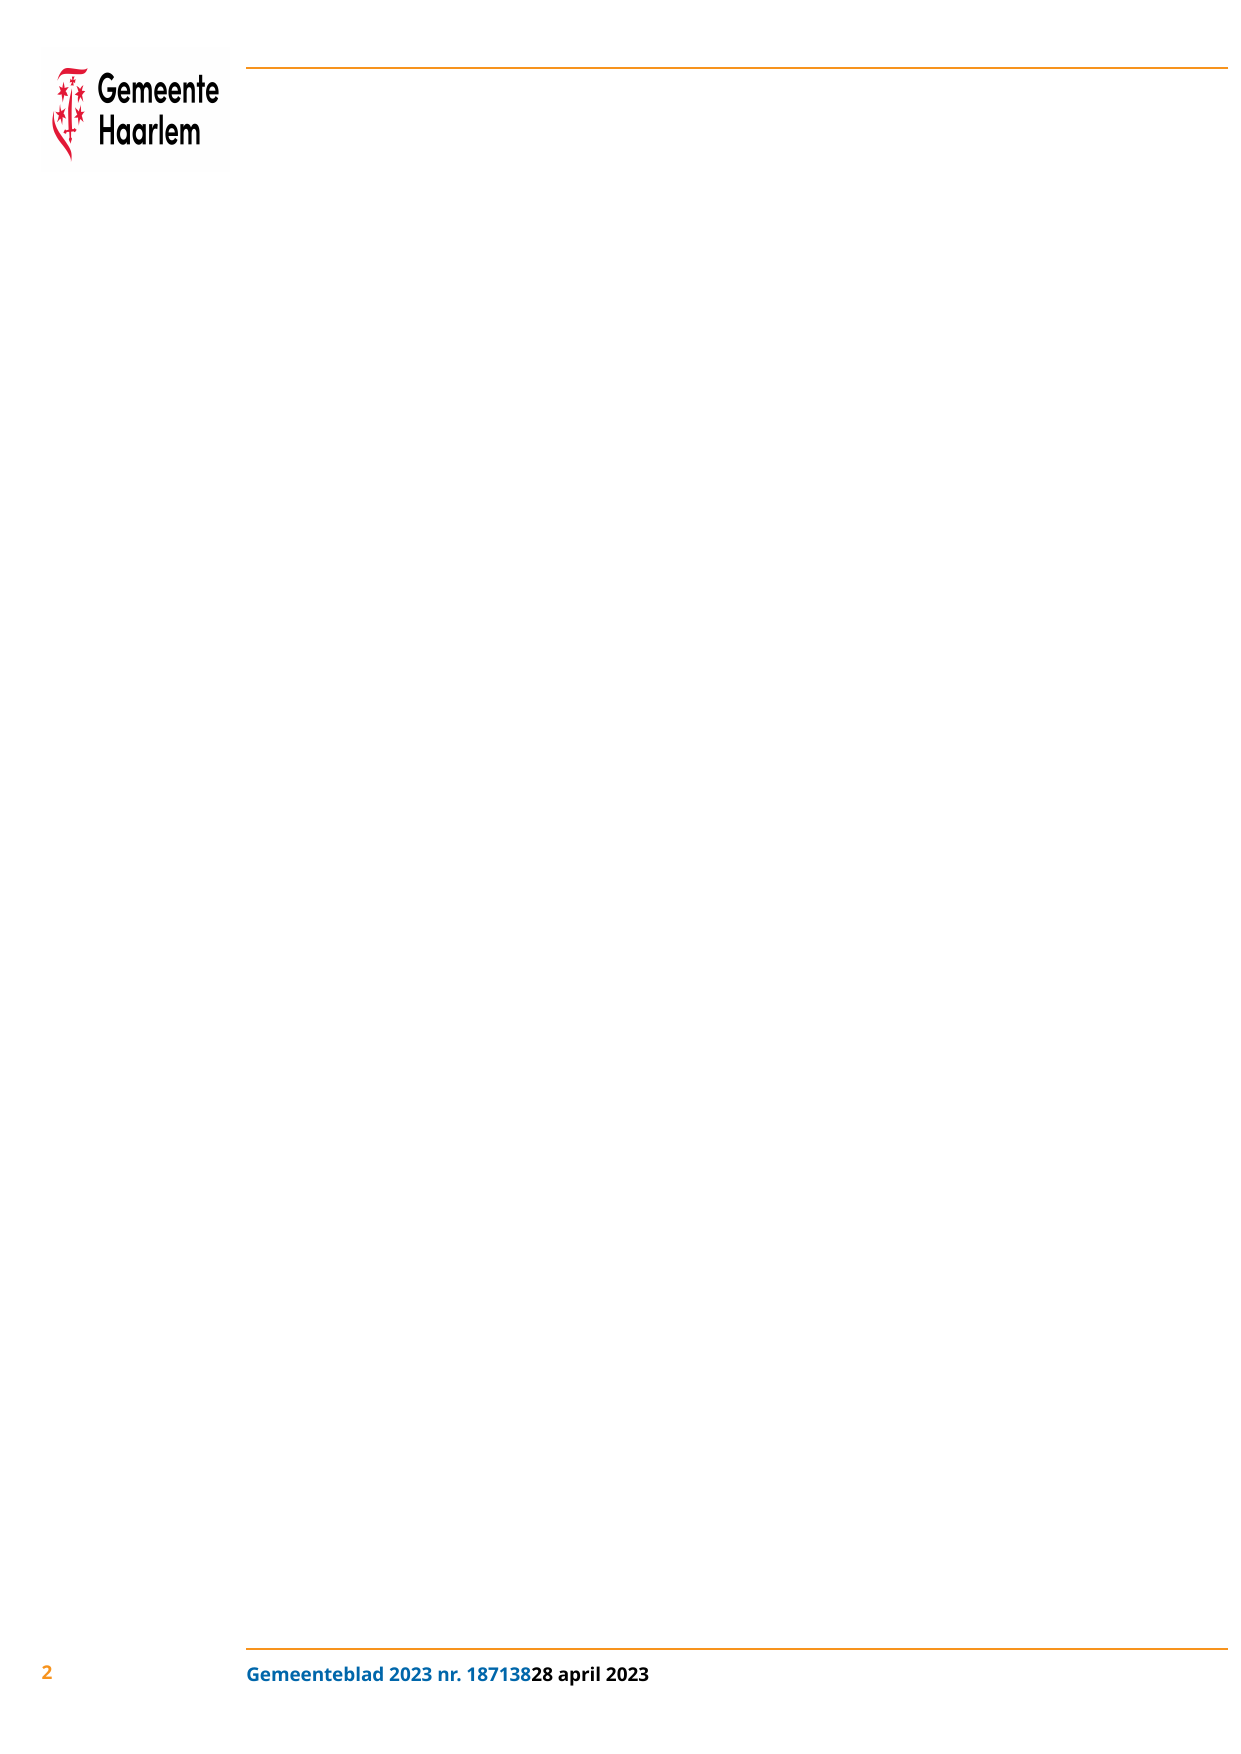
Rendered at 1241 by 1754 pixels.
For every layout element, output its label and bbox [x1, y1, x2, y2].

picture [41, 47, 231, 172]
